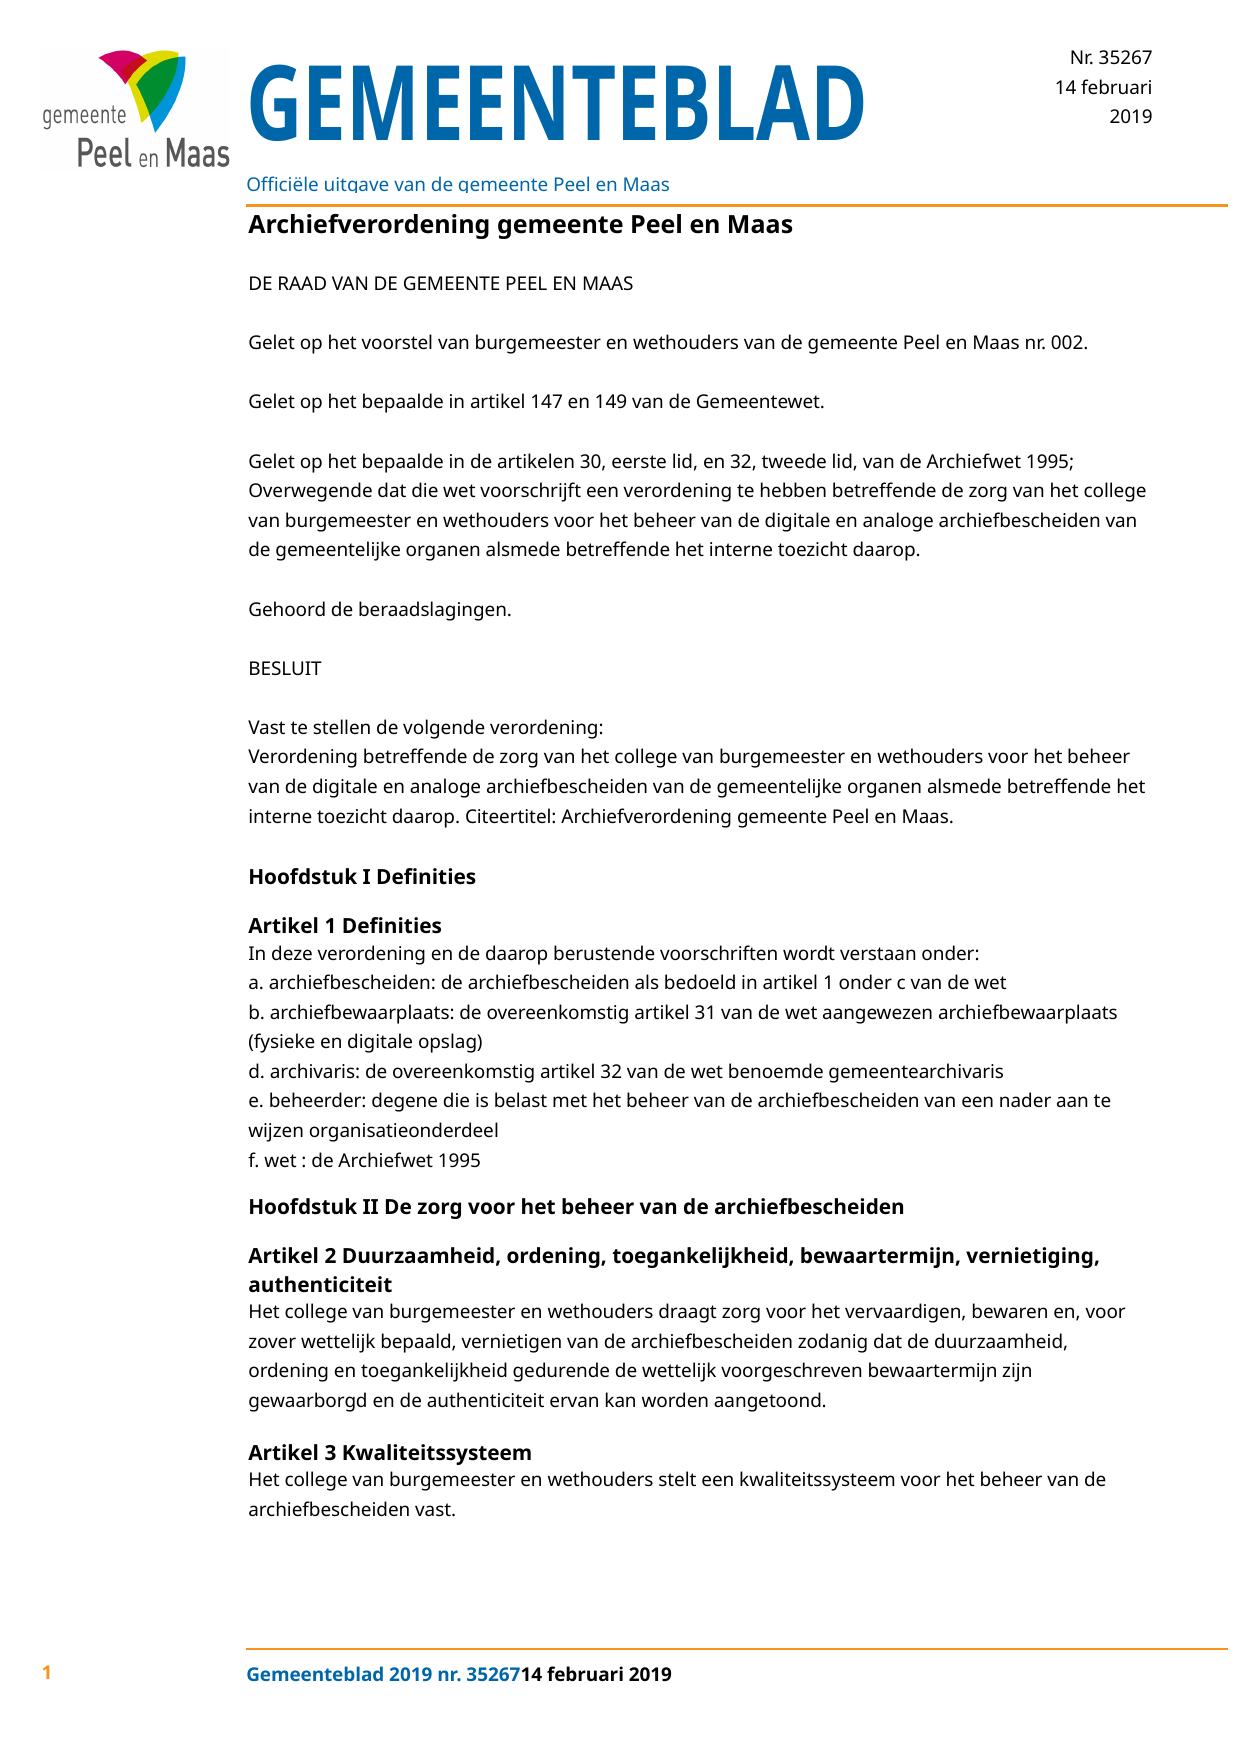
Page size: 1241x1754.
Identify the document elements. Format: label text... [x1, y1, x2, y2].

text Het college van burgemeester en wethouders stelt een kwaliteitssysteem voor het beheer van de archiefbescheiden vast. [248, 1466, 1152, 1521]
text a. archiefbescheiden: de archiefbescheiden als bedoeld in artikel 1 onder c van de wet [248, 969, 1152, 995]
text Gelet op het bepaalde in de artikelen 30, eerste lid, en 32, tweede lid, van de Archiefwet 1995; [248, 448, 1152, 473]
text e. beheerder: degene die is belast met het beheer van de archiefbescheiden van een nader aan te wijzen organisatieonderdeel [248, 1088, 1152, 1143]
text b. archiefbewaarplaats: de overeenkomstig artikel 31 van de wet aangewezen archiefbewaarplaats (fysieke en digitale opslag) [248, 999, 1152, 1054]
text BESLUIT [248, 655, 1152, 681]
text Gelet op het voorstel van burgemeester en wethouders van de gemeente Peel en Maas nr. 002. [248, 329, 1152, 355]
text f. wet : de Archiefwet 1995 [248, 1147, 1152, 1172]
text d. archivaris: de overeenkomstig artikel 32 van de wet benoemde gemeentearchivaris [248, 1058, 1152, 1084]
text Verordening betreffende de zorg van het college van burgemeester en wethouders voor het beheer van de digitale en analoge archiefbescheiden van de gemeentelijke organen alsmede betreffende het interne toezicht daarop. Citeertitel: Archiefverordening gemeente Peel en Maas. [248, 744, 1152, 828]
text Gelet op het bepaalde in artikel 147 en 149 van de Gemeentewet. [248, 389, 1152, 414]
picture [41, 47, 231, 172]
text Het college van burgemeester en wethouders draagt zorg voor het vervaardigen, bewaren en, voor zover wettelijk bepaald, vernietigen van de archiefbescheiden zodanig dat de duurzaamheid, ordening en toegankelijkheid gedurende de wettelijk voorgeschreven bewaartermijn zijn gewaarborgd en de authenticiteit ervan kan worden aangetoond. [248, 1298, 1152, 1413]
text Artikel 1 Definities [248, 911, 1152, 940]
text Overwegende dat die wet voorschrijft een verordening te hebben betreffende de zorg van het college van burgemeester en wethouders voor het beheer van de digitale en analoge archiefbescheiden van de gemeentelijke organen alsmede betreffende het interne toezicht daarop. [248, 477, 1152, 562]
text Hoofdstuk I Definities [248, 862, 1152, 890]
text Gehoord de beraadslagingen. [248, 596, 1152, 621]
text Vast te stellen de volgende verordening: [248, 714, 1152, 740]
text Artikel 2 Duurzaamheid, ordening, toegankelijkheid, bewaartermijn, vernietiging, authenticiteit [248, 1242, 1152, 1298]
text Artikel 3 Kwaliteitssysteem [248, 1438, 1152, 1466]
text Hoofdstuk II De zorg voor het beheer van de archiefbescheiden [248, 1192, 1152, 1221]
text Archiefverordening gemeente Peel en Maas [248, 207, 1152, 241]
text In deze verordening en de daarop berustende voorschriften wordt verstaan onder: [248, 940, 1152, 965]
text DE RAAD VAN DE GEMEENTE PEEL EN MAAS [248, 270, 1152, 296]
